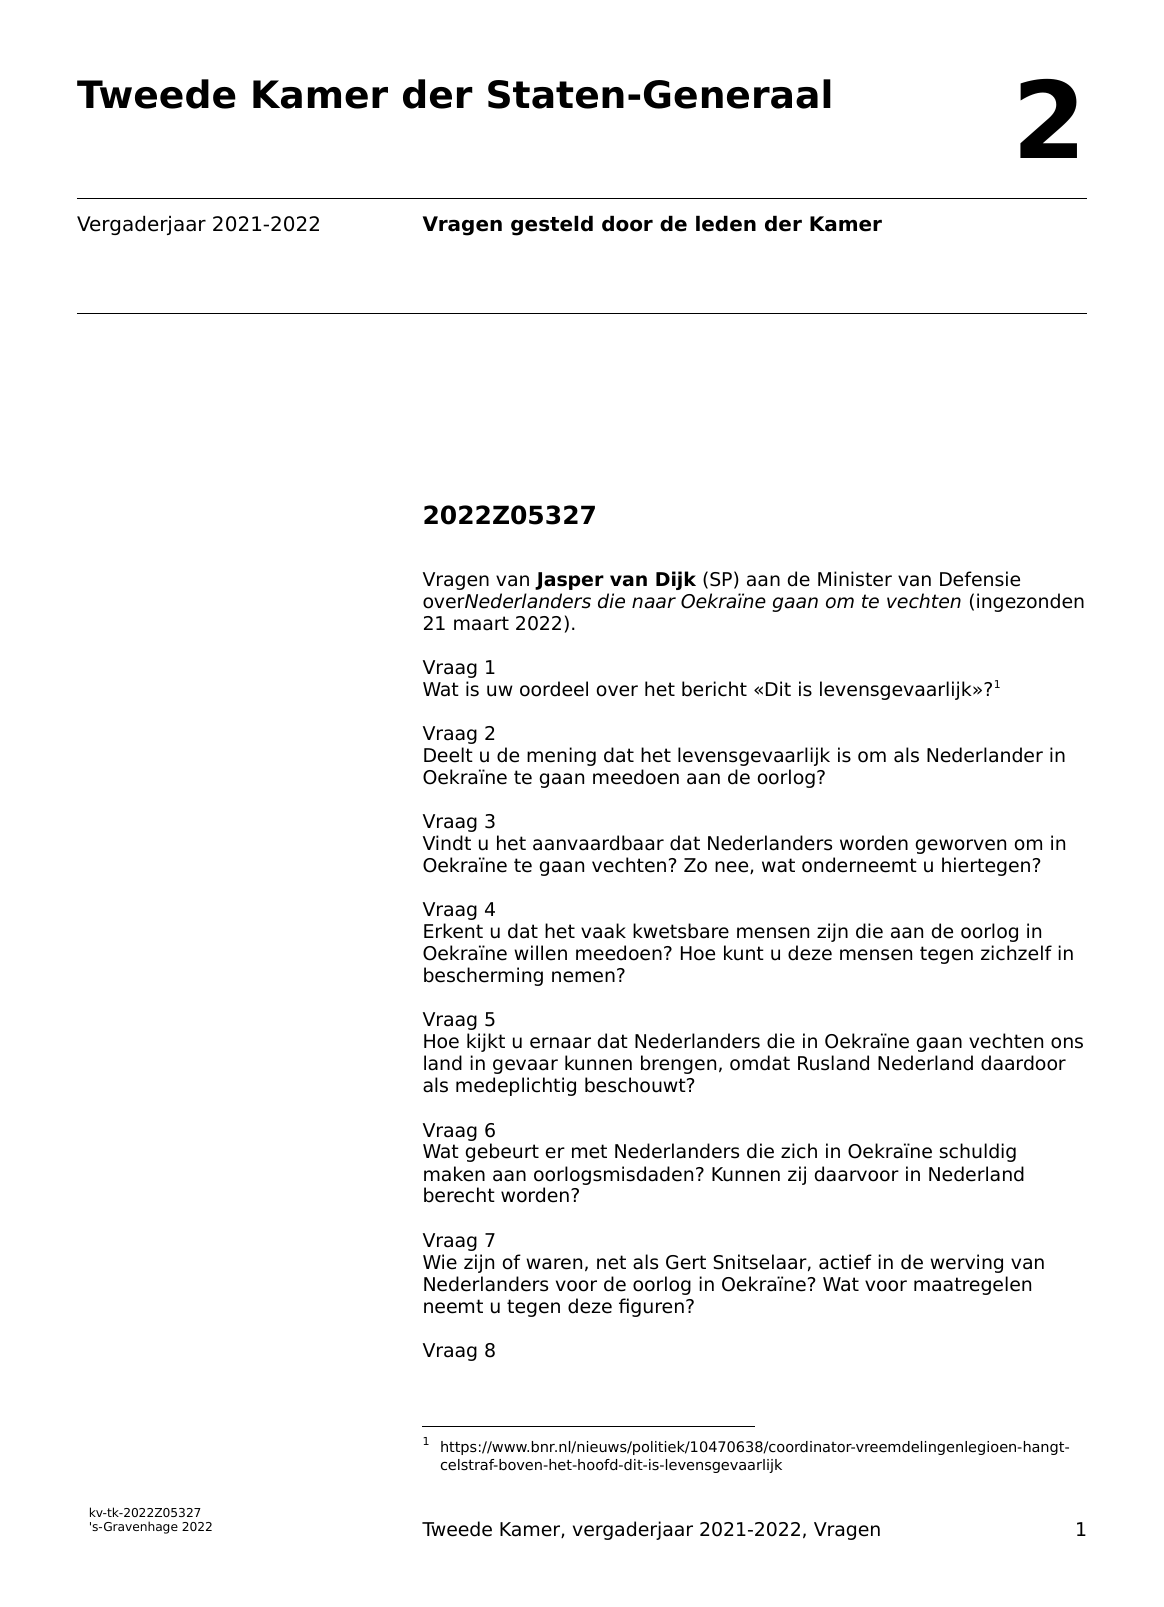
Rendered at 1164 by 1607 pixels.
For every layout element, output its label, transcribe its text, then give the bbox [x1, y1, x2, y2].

text Vraag 7 [422, 1229, 1087, 1252]
text 2022Z05327 [422, 501, 1087, 531]
text Vraag 6 [422, 1119, 1087, 1141]
text Vragen van Jasper van Dijk (SP) aan de Minister van Defensie overNederlanders die naar Oekraïne gaan om te vechten (ingezonden 21 maart 2022). [422, 569, 1087, 635]
table_cell Vergaderjaar 2021-2022 [77, 199, 422, 313]
text Wat is uw oordeel over het bericht «Dit is levensgevaarlijk»? [422, 679, 1087, 701]
text Vraag 4 [422, 899, 1087, 921]
table_header Tweede Kamer der Staten-Generaal [77, 59, 886, 198]
text Vindt u het aanvaardbaar dat Nederlanders worden geworven om in Oekraïne te gaan vechten? Zo nee, wat onderneemt u hiertegen? [422, 833, 1087, 877]
table_header 2 [886, 59, 1087, 198]
text Vraag 8 [422, 1340, 1087, 1362]
text Erkent u dat het vaak kwetsbare mensen zijn die aan de oorlog in Oekraïne willen meedoen? Hoe kunt u deze mensen tegen zichzelf in bescherming nemen? [422, 921, 1087, 987]
text Wie zijn of waren, net als Gert Snitselaar, actief in de werving van Nederlanders voor de oorlog in Oekraïne? Wat voor maatregelen neemt u tegen deze figuren? [422, 1252, 1087, 1317]
text Hoe kijkt u ernaar dat Nederlanders die in Oekraïne gaan vechten ons land in gevaar kunnen brengen, omdat Rusland Nederland daardoor als medeplichtig beschouwt? [422, 1031, 1087, 1097]
text 's-Gravenhage 2022 [88, 1520, 323, 1534]
text Vraag 3 [422, 811, 1087, 833]
text Deelt u de mening dat het levensgevaarlijk is om als Nederlander in Oekraïne te gaan meedoen aan de oorlog? [422, 745, 1087, 789]
table_cell Vragen gesteld door de leden der Kamer [422, 199, 1087, 313]
text Vraag 5 [422, 1009, 1087, 1031]
text Vraag 2 [422, 723, 1087, 745]
text Wat gebeurt er met Nederlanders die zich in Oekraïne schuldig maken aan oorlogsmisdaden? Kunnen zij daarvoor in Nederland berecht worden? [422, 1141, 1087, 1207]
text kv-tk-2022Z05327 [88, 1506, 323, 1520]
text https://www.bnr.nl/nieuws/politiek/10470638/coordinator-vreemdelingenlegioen-hangt-celstraf-boven-het-hoofd-dit-is-levensgevaarlijk [422, 1435, 1087, 1474]
text Vraag 1 [422, 657, 1087, 679]
